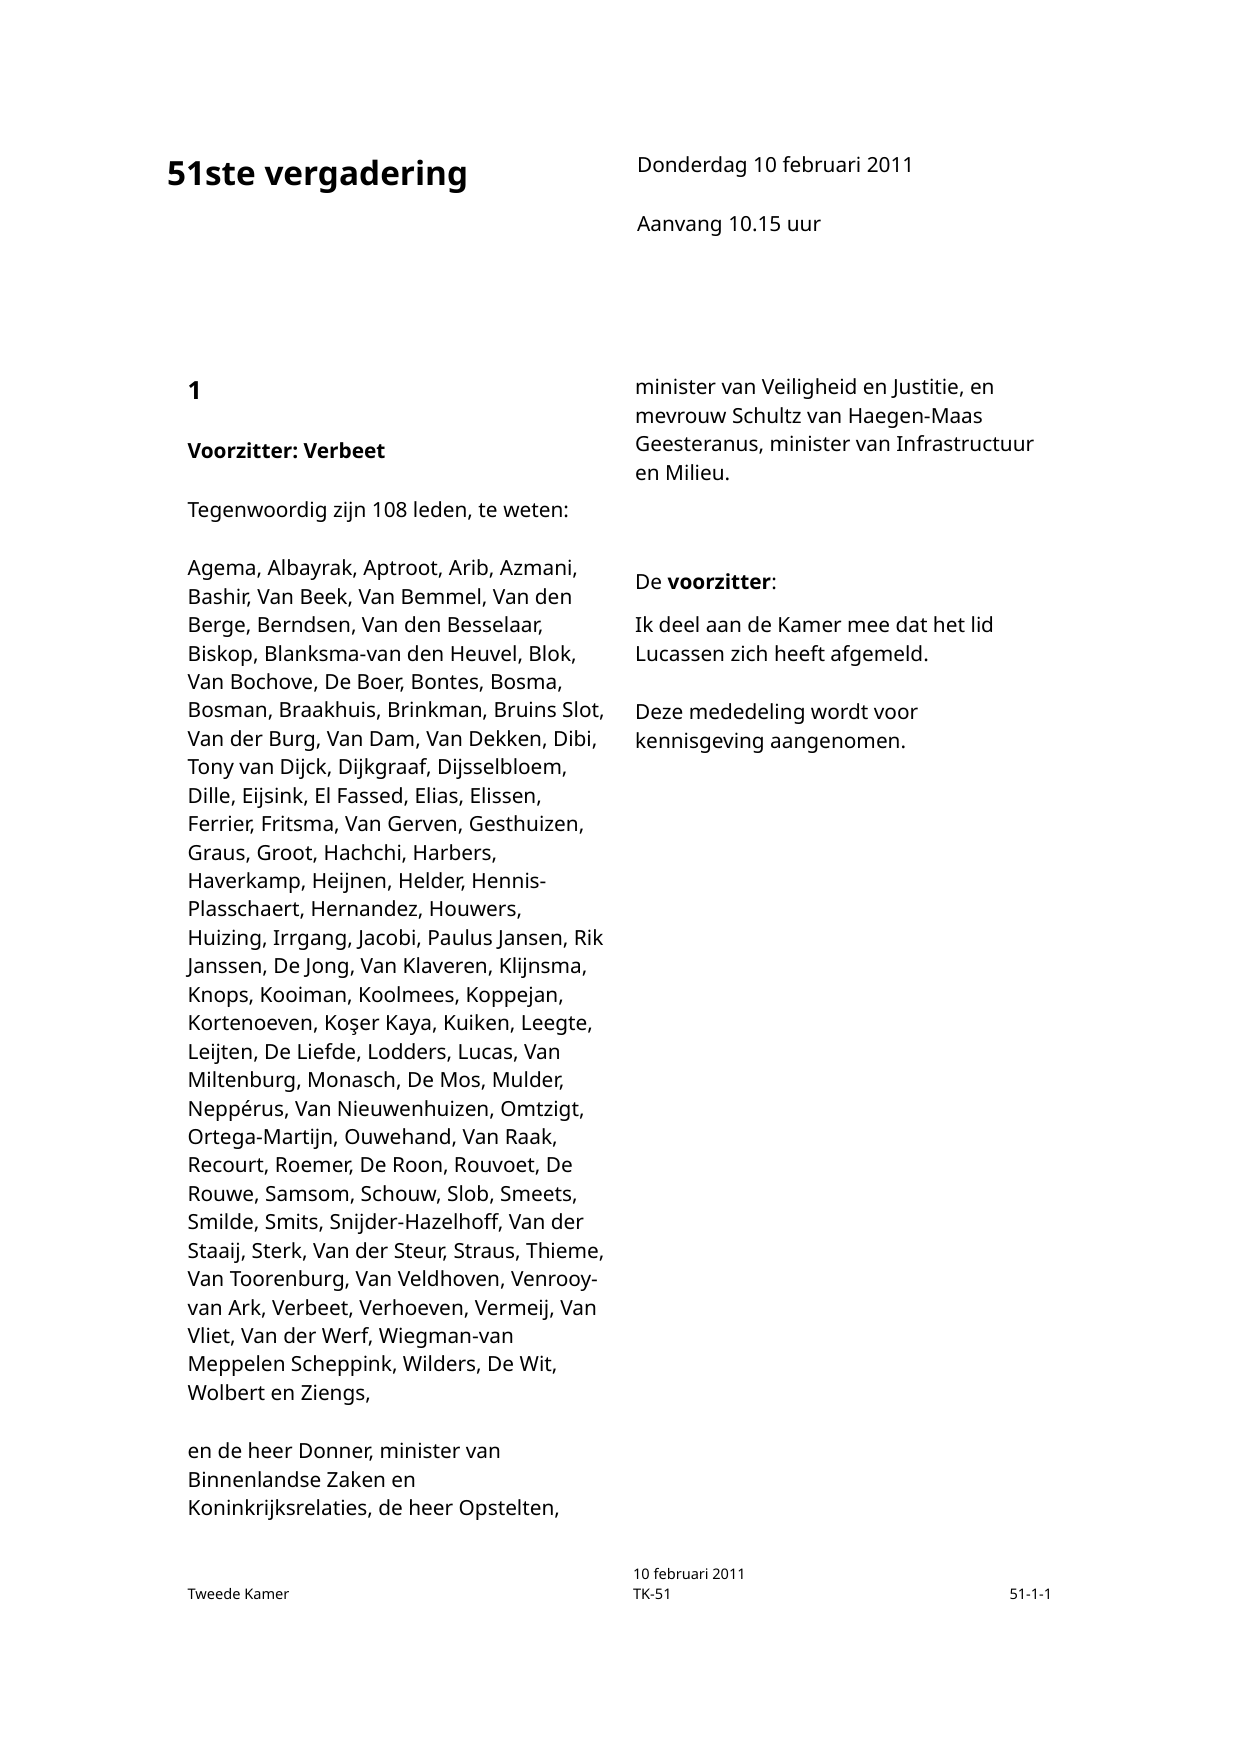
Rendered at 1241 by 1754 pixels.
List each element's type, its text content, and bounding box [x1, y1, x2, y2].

text 51ste vergadering [167, 150, 615, 195]
text Tegenwoordig zijn 108 leden, te weten: [187, 495, 605, 523]
text Donderdag 10 februari 2011 [637, 150, 1047, 178]
text Voorzitter: Verbeet [187, 436, 605, 465]
text De voorzitter: [635, 567, 1053, 596]
text en de heer Donner, minister van Binnenlandse Zaken en Koninkrijksrelaties, de heer Opstelten, [187, 1436, 605, 1522]
text Agema, Albayrak, Aptroot, Arib, Azmani, Bashir, Van Beek, Van Bemmel, Van den Berge, Berndsen, Van den Besselaar, Biskop, Blanksma-van den Heuvel, Blok, Van Bochove, De Boer, Bontes, Bosma, Bosman, Braakhuis, Brinkman, Bruins Slot, Van der Burg, Van Dam, Van Dekken, Dibi, Tony van Dijck, Dijkgraaf, Dijsselbloem, Dille, Eijsink, El Fassed, Elias, Elissen, Ferrier, Fritsma, Van Gerven, Gesthuizen, Graus, Groot, Hachchi, Harbers, Haverkamp, Heijnen, Helder, Hennis-Plasschaert, Hernandez, Houwers, Huizing, Irrgang, Jacobi, Paulus Jansen, Rik Janssen, De Jong, Van Klaveren, Klijnsma, Knops, Kooiman, Koolmees, Koppejan, Kortenoeven, Koşer Kaya, Kuiken, Leegte, Leijten, De Liefde, Lodders, Lucas, Van Miltenburg, Monasch, De Mos, Mulder, Neppérus, Van Nieuwenhuizen, Omtzigt, Ortega-Martijn, Ouwehand, Van Raak, Recourt, Roemer, De Roon, Rouvoet, De Rouwe, Samsom, Schouw, Slob, Smeets, Smilde, Smits, Snijder-Hazelhoff, Van der Staaij, Sterk, Van der Steur, Straus, Thieme, Van Toorenburg, Van Veldhoven, Venrooy-van Ark, Verbeet, Verhoeven, Vermeij, Van Vliet, Van der Werf, Wiegman-van Meppelen Scheppink, Wilders, De Wit, Wolbert en Ziengs, [187, 553, 605, 1406]
text Ik deel aan de Kamer mee dat het lid Lucassen zich heeft afgemeld. [635, 611, 1053, 667]
text 1 [187, 282, 605, 406]
text Deze mededeling wordt voor kennisgeving aangenomen. [635, 697, 1053, 754]
text Aanvang 10.15 uur [637, 209, 1047, 237]
text  [635, 516, 1053, 544]
text minister van Veiligheid en Justitie, en mevrouw Schultz van Haegen-Maas Geesteranus, minister van Infrastructuur en Milieu. [635, 150, 1053, 486]
